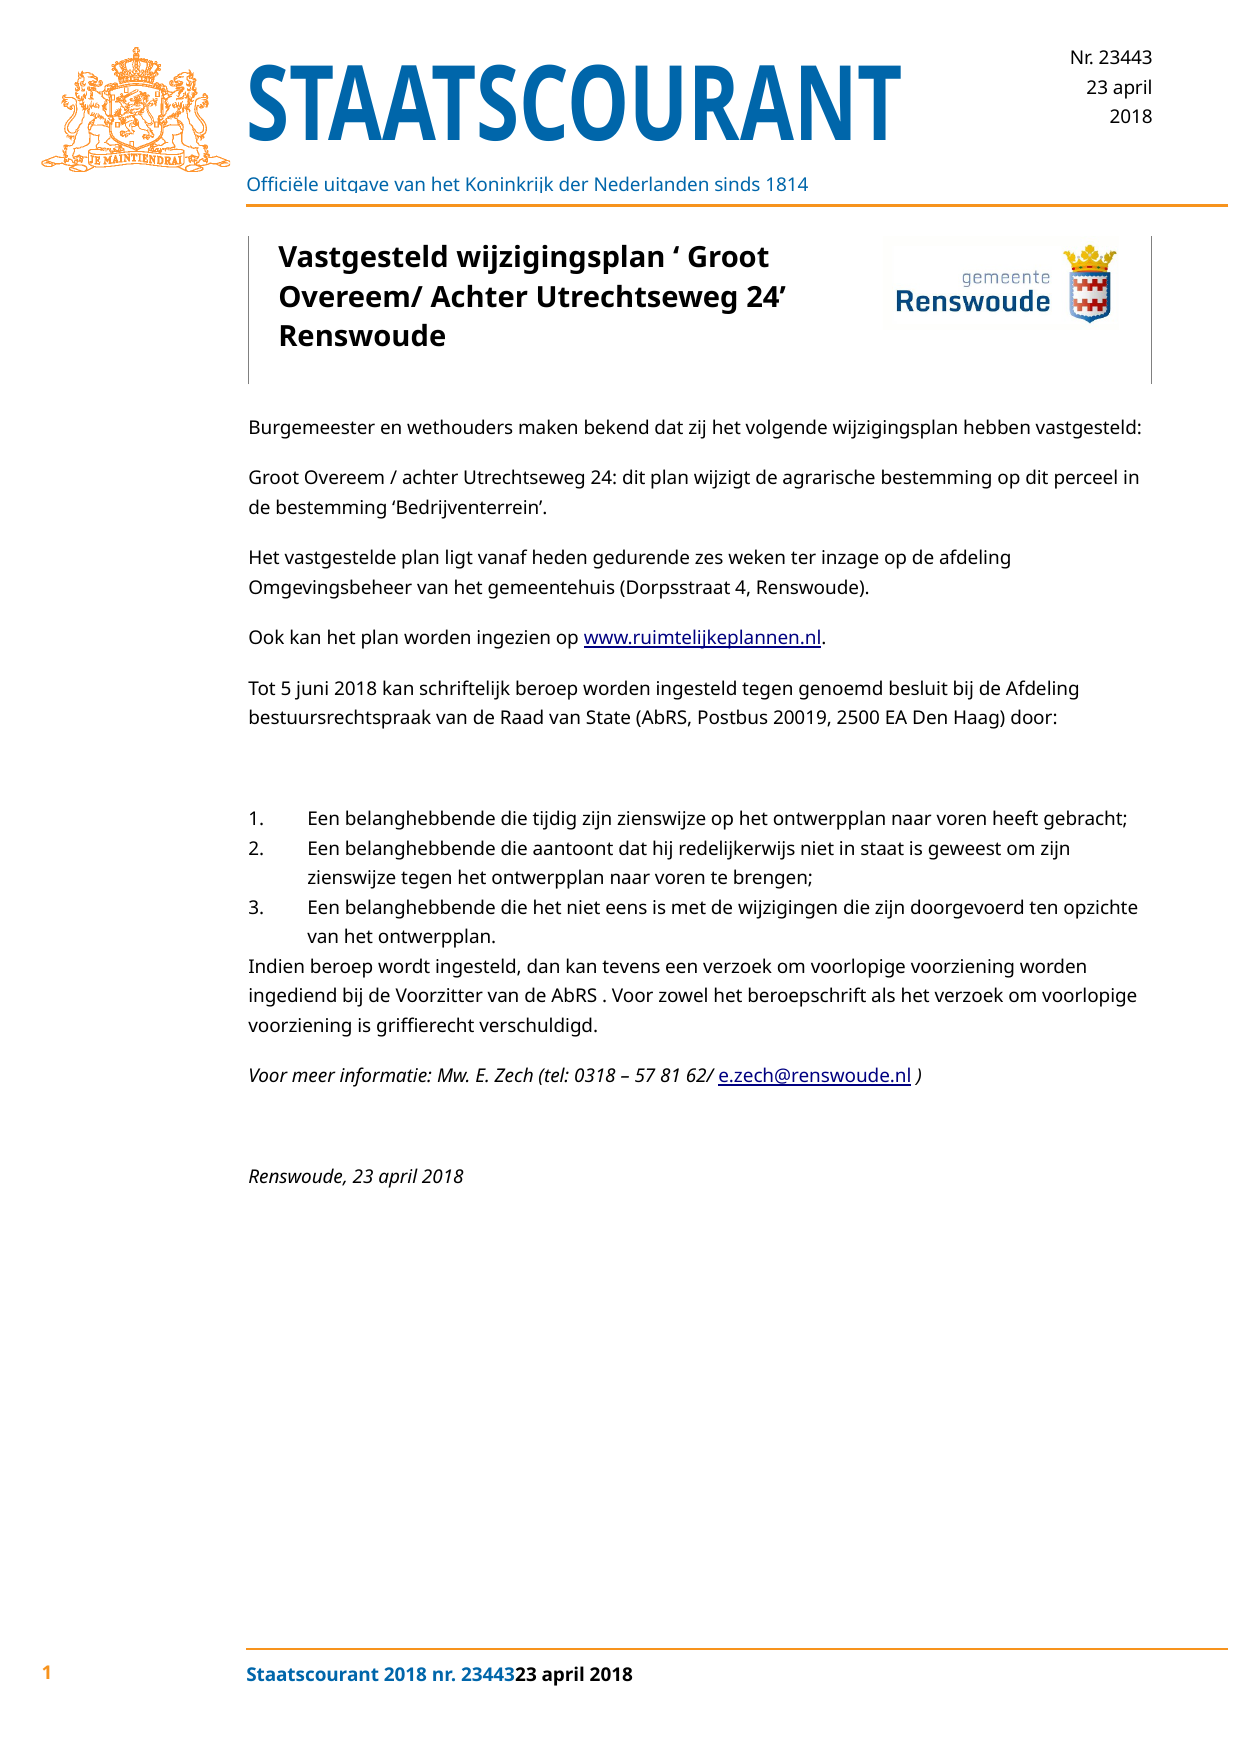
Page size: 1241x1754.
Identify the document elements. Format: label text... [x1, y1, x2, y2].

text Burgemeester en wethouders maken bekend dat zij het volgende wijzigingsplan hebben vastgesteld: [248, 414, 1152, 440]
text Renswoude, 23 april 2018 [248, 1163, 1152, 1189]
table_header [850, 330, 1151, 384]
text Indien beroep wordt ingesteld, dan kan tevens een verzoek om voorlopige voorziening worden ingediend bij de Voorzitter van de AbRS . Voor zowel het beroepschrift als het verzoek om voorlopige voorziening is griffierecht verschuldigd. [248, 953, 1152, 1038]
list Een belanghebbende die tijdig zijn zienswijze op het ontwerpplan naar voren heeft gebracht; [248, 805, 1152, 831]
text Het vastgestelde plan ligt vanaf heden gedurende zes weken ter inzage op de afdeling Omgevingsbeheer van het gemeentehuis (Dorpsstraat 4, Renswoude). [248, 544, 1152, 600]
table_header Vastgesteld wijzigingsplan ‘ Groot Overeem/ Achter Utrechtseweg 24’ Renswoude [249, 236, 850, 384]
table_header [850, 236, 882, 329]
table_header [1119, 236, 1151, 329]
picture [882, 236, 1119, 330]
text Voor meer informatie: Mw. E. Zech (tel: 0318 – 57 81 62/ e.zech@renswoude.nl ) [248, 1063, 1152, 1088]
list Een belanghebbende die het niet eens is met de wijzigingen die zijn doorgevoerd ten opzichte van het ontwerpplan. [248, 894, 1152, 949]
text Tot 5 juni 2018 kan schriftelijk beroep worden ingesteld tegen genoemd besluit bij de Afdeling bestuursrechtspraak van de Raad van State (AbRS, Postbus 20019, 2500 EA Den Haag) door: [248, 675, 1152, 730]
text Ook kan het plan worden ingezien op www.ruimtelijkeplannen.nl. [248, 624, 1152, 650]
text Groot Overeem / achter Utrechtseweg 24: dit plan wijzigt de agrarische bestemming op dit perceel in de bestemming ‘Bedrijventerrein’. [248, 464, 1152, 520]
list Een belanghebbende die aantoont dat hij redelijkerwijs niet in staat is geweest om zijn zienswijze tegen het ontwerpplan naar voren te brengen; [248, 835, 1152, 890]
picture [41, 47, 231, 172]
